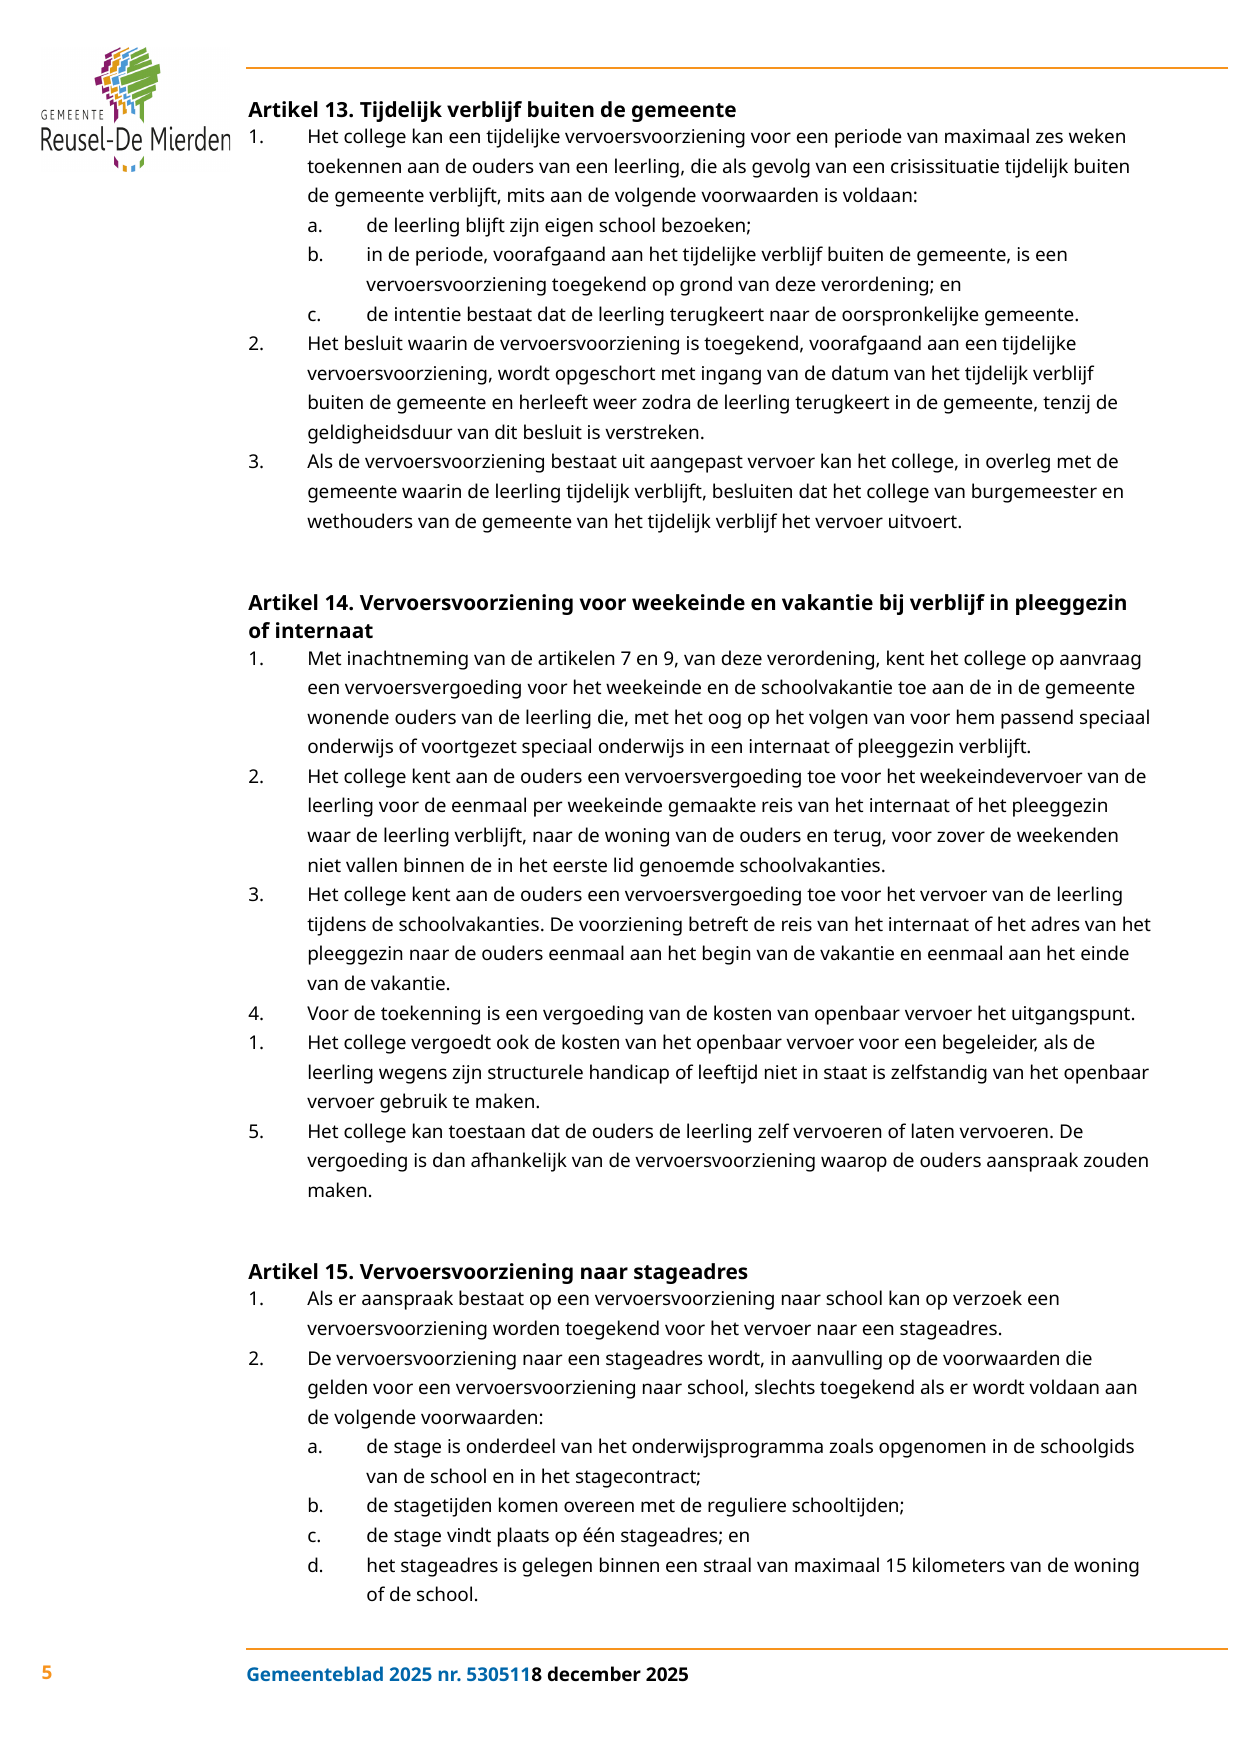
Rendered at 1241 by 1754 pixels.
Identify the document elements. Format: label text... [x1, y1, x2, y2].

list Het besluit waarin de vervoersvoorziening is toegekend, voorafgaand aan een tijdelijke vervoersvoorziening, wordt opgeschort met ingang van de datum van het tijdelijk verblijf buiten de gemeente en herleeft weer zodra de leerling terugkeert in de gemeente, tenzij de geldigheidsduur van dit besluit is verstreken. [248, 330, 1152, 445]
list het stageadres is gelegen binnen een straal van maximaal 15 kilometers van de woning of de school. [307, 1552, 1152, 1607]
list Als er aanspraak bestaat op een vervoersvoorziening naar school kan op verzoek een vervoersvoorziening worden toegekend voor het vervoer naar een stageadres. [248, 1286, 1152, 1341]
list in de periode, voorafgaand aan het tijdelijke verblijf buiten de gemeente, is een vervoersvoorziening toegekend op grond van deze verordening; en [307, 242, 1152, 297]
list de leerling blijft zijn eigen school bezoeken; [307, 212, 1152, 238]
list De vervoersvoorziening naar een stageadres wordt, in aanvulling op de voorwaarden die gelden voor een vervoersvoorziening naar school, slechts toegekend als er wordt voldaan aan de volgende voorwaarden: [248, 1345, 1152, 1430]
text Artikel 13. Tijdelijk verblijf buiten de gemeente [248, 95, 1152, 123]
list de stage is onderdeel van het onderwijsprogramma zoals opgenomen in de schoolgids van de school en in het stagecontract; [307, 1433, 1152, 1489]
text Artikel 14. Vervoersvoorziening voor weekeinde en vakantie bij verblijf in pleeggezin of internaat [248, 588, 1152, 645]
list de stagetijden komen overeen met de reguliere schooltijden; [307, 1493, 1152, 1518]
text Artikel 15. Vervoersvoorziening naar stageadres [248, 1257, 1152, 1286]
list Voor de toekenning is een vergoeding van de kosten van openbaar vervoer het uitgangspunt. [248, 1000, 1152, 1025]
list Het college kan een tijdelijke vervoersvoorziening voor een periode van maximaal zes weken toekennen aan de ouders van een leerling, die als gevolg van een crisissituatie tijdelijk buiten de gemeente verblijft, mits aan de volgende voorwaarden is voldaan: [248, 123, 1152, 208]
list de intentie bestaat dat de leerling terugkeert naar de oorspronkelijke gemeente. [307, 301, 1152, 326]
picture [41, 47, 231, 172]
list Het college kan toestaan dat de ouders de leerling zelf vervoeren of laten vervoeren. De vergoeding is dan afhankelijk van de vervoersvoorziening waarop de ouders aanspraak zouden maken. [248, 1118, 1152, 1203]
list Het college kent aan de ouders een vervoersvergoeding toe voor het vervoer van de leerling tijdens de schoolvakanties. De voorziening betreft de reis van het internaat of het adres van het pleeggezin naar de ouders eenmaal aan het begin van de vakantie en eenmaal aan het einde van de vakantie. [248, 881, 1152, 996]
list Als de vervoersvoorziening bestaat uit aangepast vervoer kan het college, in overleg met de gemeente waarin de leerling tijdelijk verblijft, besluiten dat het college van burgemeester en wethouders van de gemeente van het tijdelijk verblijf het vervoer uitvoert. [248, 449, 1152, 533]
list de stage vindt plaats op één stageadres; en [307, 1522, 1152, 1548]
list Het college vergoedt ook de kosten van het openbaar vervoer voor een begeleider, als de leerling wegens zijn structurele handicap of leeftijd niet in staat is zelfstandig van het openbaar vervoer gebruik te maken. [248, 1029, 1152, 1114]
list Het college kent aan de ouders een vervoersvergoeding toe voor het weekeindevervoer van de leerling voor de eenmaal per weekeinde gemaakte reis van het internaat of het pleeggezin waar de leerling verblijft, naar de woning van de ouders en terug, voor zover de weekenden niet vallen binnen de in het eerste lid genoemde schoolvakanties. [248, 763, 1152, 877]
list Met inachtneming van de artikelen 7 en 9, van deze verordening, kent het college op aanvraag een vervoersvergoeding voor het weekeinde en de schoolvakantie toe aan de in de gemeente wonende ouders van de leerling die, met het oog op het volgen van voor hem passend speciaal onderwijs of voortgezet speciaal onderwijs in een internaat of pleeggezin verblijft. [248, 645, 1152, 759]
